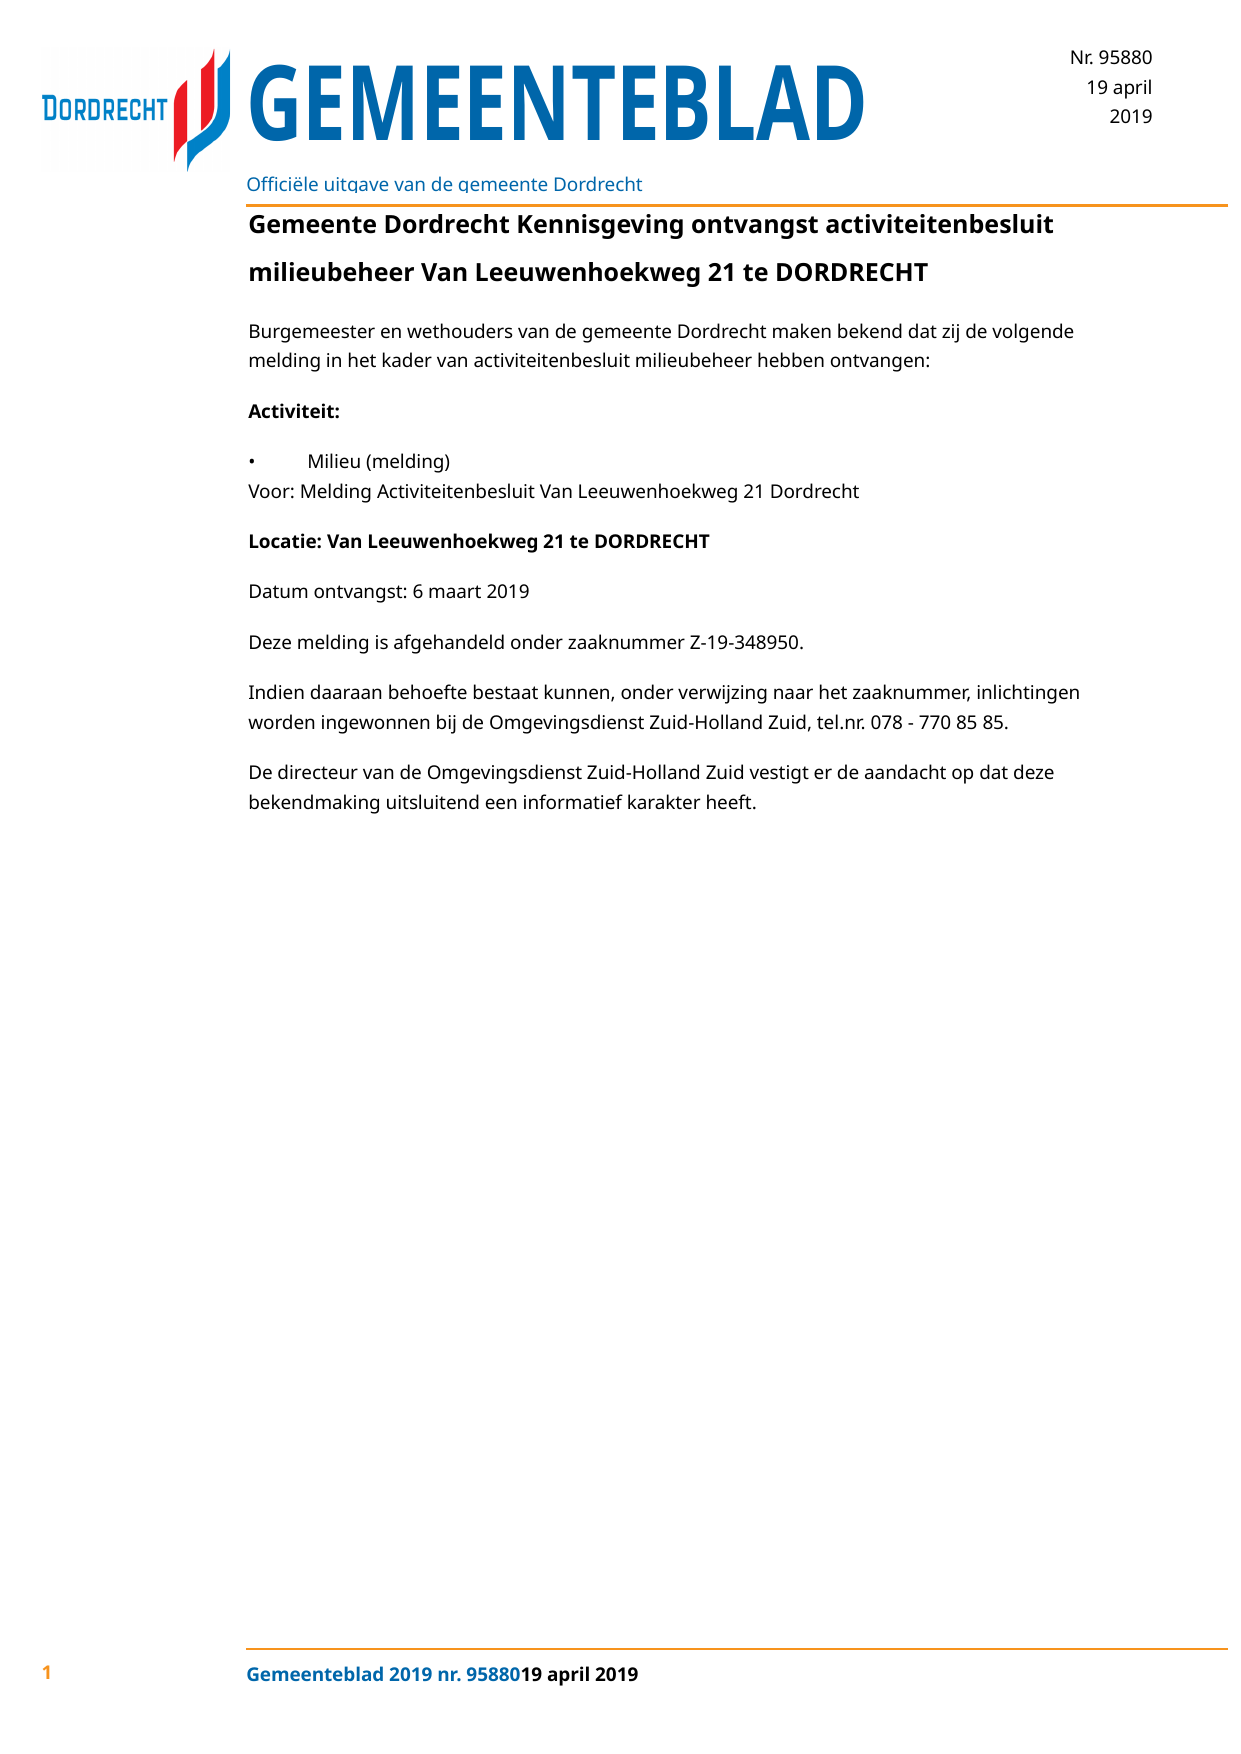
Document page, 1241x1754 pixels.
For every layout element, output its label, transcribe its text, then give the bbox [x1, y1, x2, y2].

text Burgemeester en wethouders van de gemeente Dordrecht maken bekend dat zij de volgende melding in het kader van activiteitenbesluit milieubeheer hebben ontvangen: [248, 318, 1152, 373]
text Activiteit: [248, 398, 1152, 424]
text Gemeente Dordrecht Kennisgeving ontvangst activiteitenbesluit milieubeheer Van Leeuwenhoekweg 21 te DORDRECHT [248, 207, 1152, 288]
text Indien daaraan behoefte bestaat kunnen, onder verwijzing naar het zaaknummer, inlichtingen worden ingewonnen bij de Omgevingsdienst Zuid-Holland Zuid, tel.nr. 078 - 770 85 85. [248, 679, 1152, 735]
text Deze melding is afgehandeld onder zaaknummer Z-19-348950. [248, 629, 1152, 655]
text Datum ontvangst: 6 maart 2019 [248, 579, 1152, 604]
text De directeur van de Omgevingsdienst Zuid-Holland Zuid vestigt er de aandacht op dat deze bekendmaking uitsluitend een informatief karakter heeft. [248, 759, 1152, 815]
text Locatie: Van Leeuwenhoekweg 21 te DORDRECHT [248, 528, 1152, 554]
list Milieu (melding) [248, 448, 1152, 474]
picture [41, 47, 231, 172]
text Voor: Melding Activiteitenbesluit Van Leeuwenhoekweg 21 Dordrecht [248, 478, 1152, 504]
